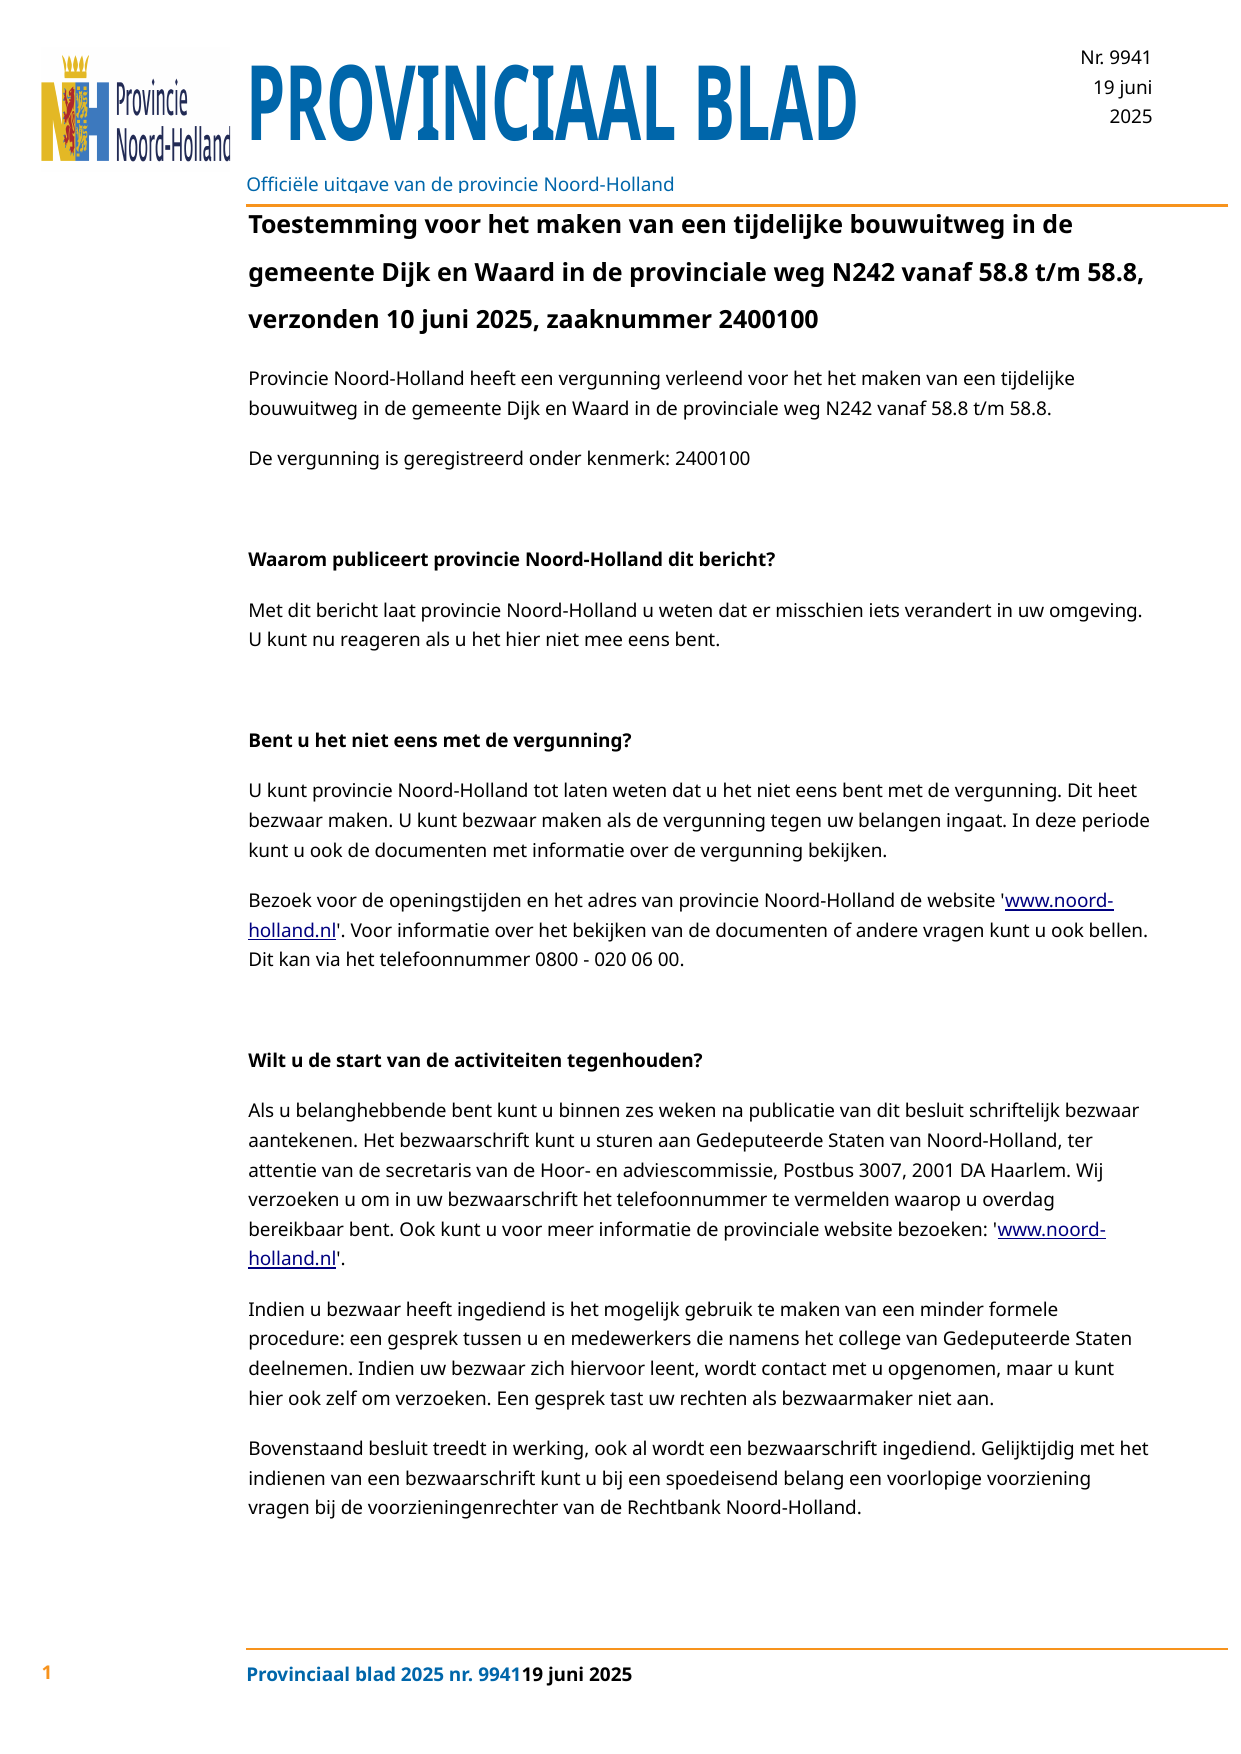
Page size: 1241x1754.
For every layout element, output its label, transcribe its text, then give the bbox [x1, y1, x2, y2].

text Bovenstaand besluit treedt in werking, ook al wordt een bezwaarschrift ingediend. Gelijktijdig met het indienen van een bezwaarschrift kunt u bij een spoedeisend belang een voorlopige voorziening vragen bij de voorzieningenrechter van de Rechtbank Noord-Holland. [248, 1435, 1152, 1520]
text Waarom publiceert provincie Noord-Holland dit bericht? [248, 546, 1152, 572]
text Bezoek voor de openingstijden en het adres van provincie Noord-Holland de website 'www.noord-holland.nl'. Voor informatie over het bekijken van de documenten of andere vragen kunt u ook bellen. Dit kan via het telefoonnummer 0800 - 020 06 00. [248, 887, 1152, 972]
text De vergunning is geregistreerd onder kenmerk: 2400100 [248, 446, 1152, 471]
text Met dit bericht laat provincie Noord-Holland u weten dat er misschien iets verandert in uw omgeving. U kunt nu reageren als u het hier niet mee eens bent. [248, 597, 1152, 652]
text Provincie Noord-Holland heeft een vergunning verleend voor het het maken van een tijdelijke bouwuitweg in de gemeente Dijk en Waard in de provinciale weg N242 vanaf 58.8 t/m 58.8. [248, 366, 1152, 421]
text Bent u het niet eens met de vergunning? [248, 727, 1152, 753]
text Indien u bezwaar heeft ingediend is het mogelijk gebruik te maken van een minder formele procedure: een gesprek tussen u en medewerkers die namens het college van Gedeputeerde Staten deelnemen. Indien uw bezwaar zich hiervoor leent, wordt contact met u opgenomen, maar u kunt hier ook zelf om verzoeken. Een gesprek tast uw rechten als bezwaarmaker niet aan. [248, 1296, 1152, 1410]
text Toestemming voor het maken van een tijdelijke bouwuitweg in de gemeente Dijk en Waard in de provinciale weg N242 vanaf 58.8 t/m 58.8, verzonden 10 juni 2025, zaaknummer 2400100 [248, 207, 1152, 336]
text U kunt provincie Noord-Holland tot laten weten dat u het niet eens bent met de vergunning. Dit heet bezwaar maken. U kunt bezwaar maken als de vergunning tegen uw belangen ingaat. In deze periode kunt u ook de documenten met informatie over de vergunning bekijken. [248, 778, 1152, 862]
text Als u belanghebbende bent kunt u binnen zes weken na publicatie van dit besluit schriftelijk bezwaar aantekenen. Het bezwaarschrift kunt u sturen aan Gedeputeerde Staten van Noord-Holland, ter attentie van de secretaris van de Hoor- en adviescommissie, Postbus 3007, 2001 DA Haarlem. Wij verzoeken u om in uw bezwaarschrift het telefoonnummer te vermelden waarop u overdag bereikbaar bent. Ook kunt u voor meer informatie de provinciale website bezoeken: 'www.noord-holland.nl'. [248, 1098, 1152, 1271]
picture [41, 47, 231, 172]
text Wilt u de start van de activiteiten tegenhouden? [248, 1047, 1152, 1073]
